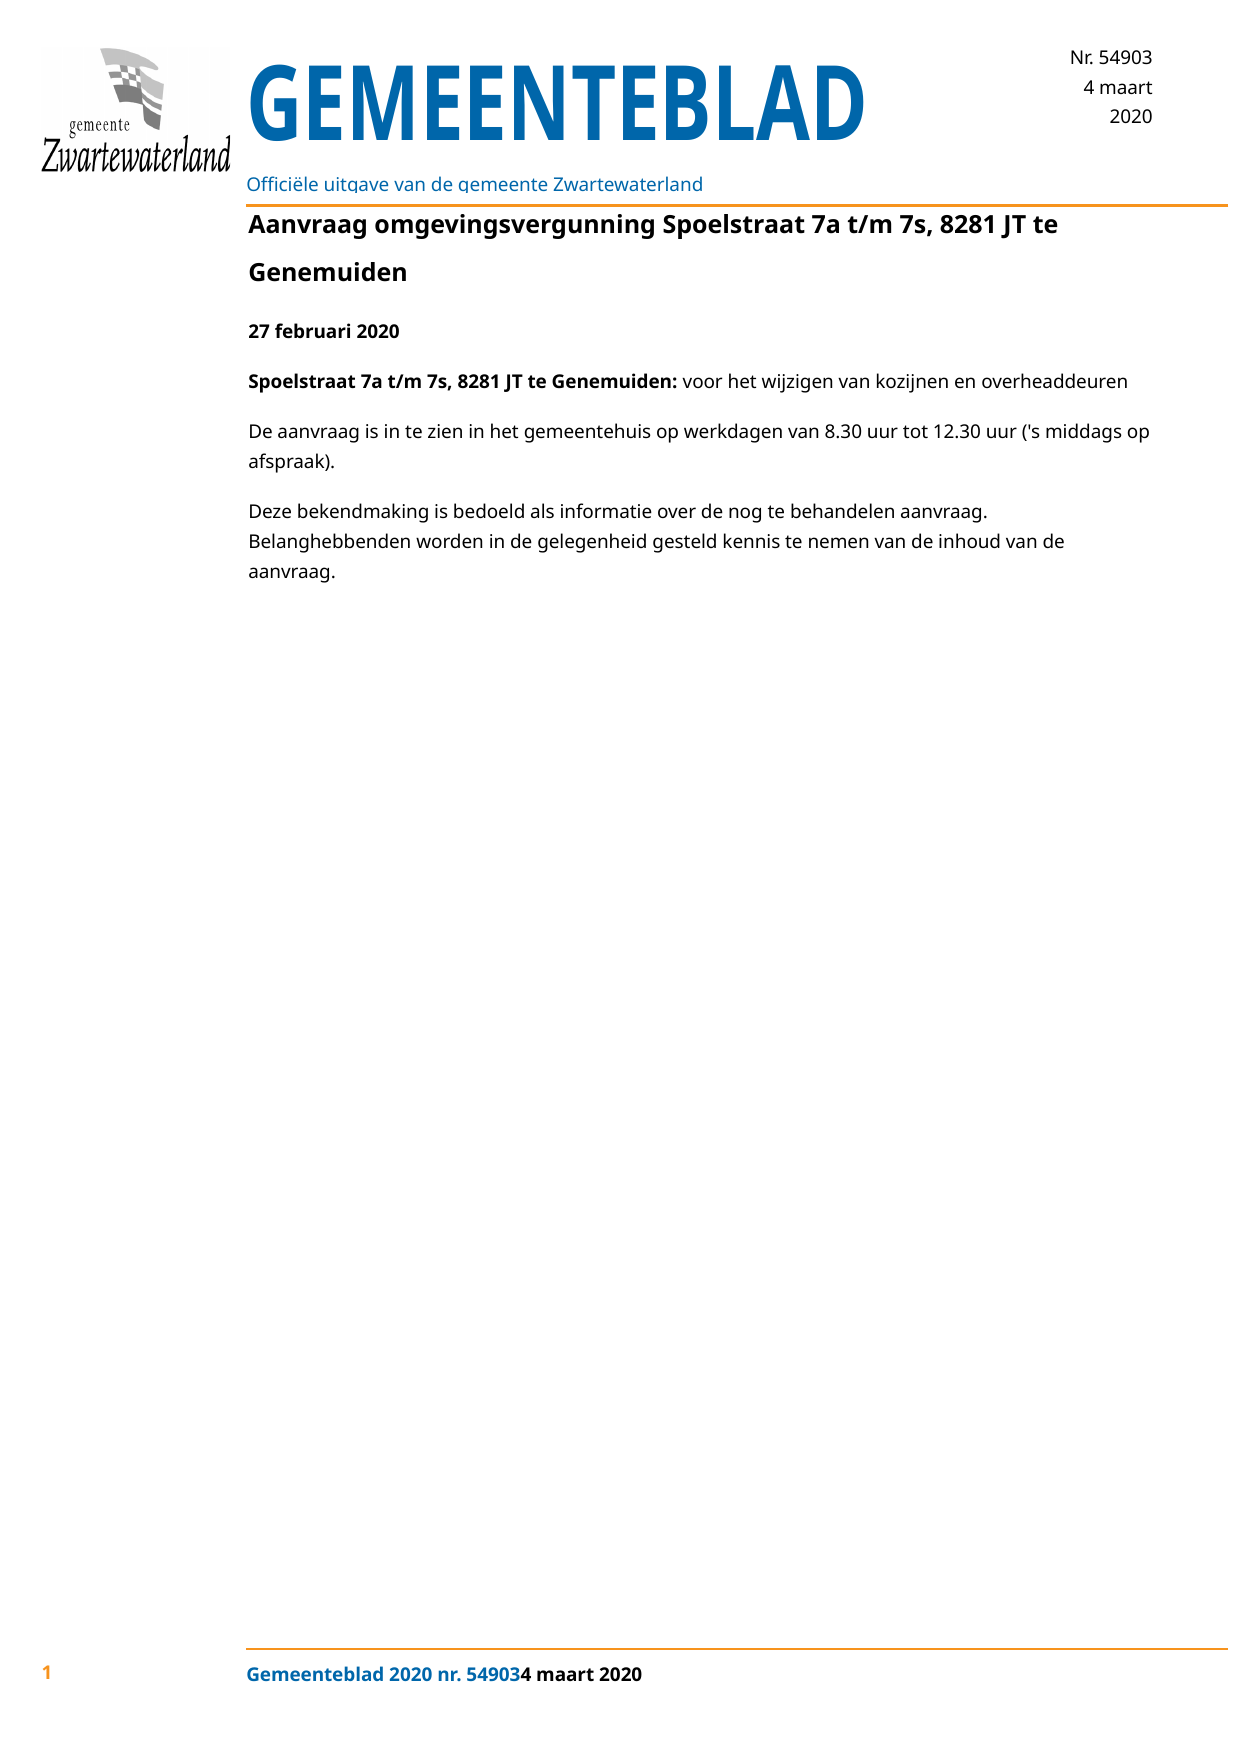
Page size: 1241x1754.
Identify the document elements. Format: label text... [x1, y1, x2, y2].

text Deze bekendmaking is bedoeld als informatie over de nog te behandelen aanvraag. Belanghebbenden worden in de gelegenheid gesteld kennis te nemen van de inhoud van de aanvraag. [248, 499, 1152, 584]
text Spoelstraat 7a t/m 7s, 8281 JT te Genemuiden: voor het wijzigen van kozijnen en overheaddeuren [248, 368, 1152, 394]
text De aanvraag is in te zien in het gemeentehuis op werkdagen van 8.30 uur tot 12.30 uur ('s middags op afspraak). [248, 419, 1152, 474]
text Aanvraag omgevingsvergunning Spoelstraat 7a t/m 7s, 8281 JT te Genemuiden [248, 207, 1152, 288]
picture [41, 47, 231, 172]
text 27 februari 2020 [248, 318, 1152, 344]
